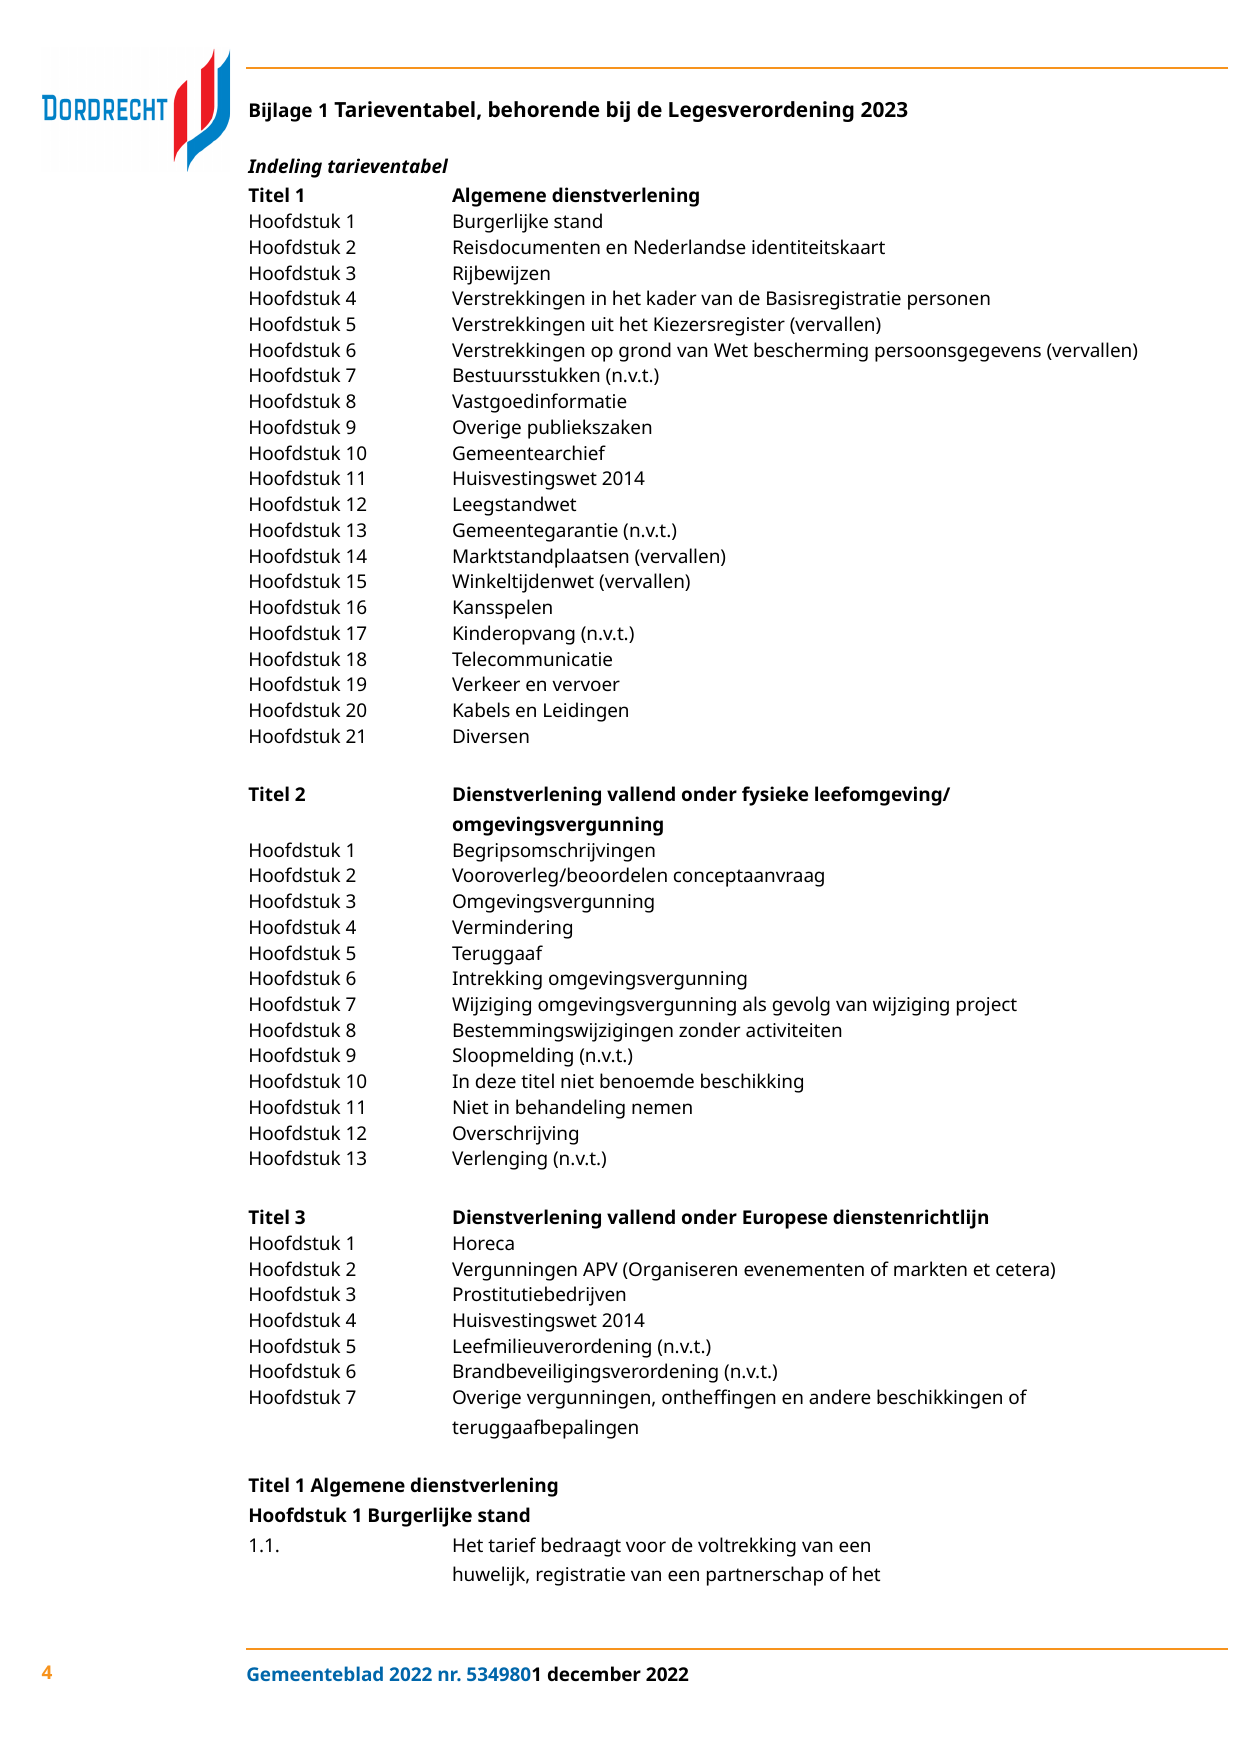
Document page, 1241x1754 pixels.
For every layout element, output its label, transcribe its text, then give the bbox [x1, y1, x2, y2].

table_cell Winkeltijdenwet (vervallen) [452, 569, 1152, 594]
table_cell Horeca [452, 1230, 1152, 1256]
table_cell Bestemmingswijzigingen zonder activiteiten [452, 1017, 1152, 1043]
table_cell Intrekking omgevingsvergunning [452, 966, 1152, 991]
table_header Titel 3 [248, 1204, 452, 1230]
table_cell Telecommunicatie [452, 646, 1152, 671]
table_cell Hoofdstuk 7 [248, 1384, 452, 1440]
table_cell Hoofdstuk 15 [248, 569, 452, 594]
table_cell Rijbewijzen [452, 260, 1152, 286]
table_cell Hoofdstuk 6 [248, 1359, 452, 1384]
table_cell Hoofdstuk 18 [248, 646, 452, 671]
table_cell Hoofdstuk 12 [248, 491, 452, 517]
table_cell Hoofdstuk 2 [248, 1256, 452, 1281]
text Titel 1 Algemene dienstverlening [248, 1472, 1152, 1498]
table_cell Hoofdstuk 4 [248, 286, 452, 311]
table_cell Niet in behandeling nemen [452, 1094, 1152, 1120]
table_cell Overige publiekszaken [452, 414, 1152, 440]
table_header 1.1. [248, 1532, 452, 1587]
picture [41, 47, 231, 172]
text Hoofdstuk 1 Burgerlijke stand [248, 1502, 1152, 1528]
table_cell Teruggaaf [452, 940, 1152, 966]
table_cell Verstrekkingen op grond van Wet bescherming persoonsgegevens (vervallen) [452, 337, 1152, 363]
table_cell Hoofdstuk 14 [248, 543, 452, 568]
table_cell Kansspelen [452, 594, 1152, 620]
table_header Algemene dienstverlening [452, 183, 1152, 208]
table_cell Verlenging (n.v.t.) [452, 1146, 1152, 1171]
table_header Dienstverlening vallend onder fysieke leefomgeving/ omgevingsvergunning [452, 782, 1152, 837]
table_cell Vooroverleg/beoordelen conceptaanvraag [452, 863, 1152, 888]
table_cell Hoofdstuk 6 [248, 337, 452, 363]
table_cell Hoofdstuk 13 [248, 517, 452, 543]
table_cell Diversen [452, 723, 1152, 749]
table_cell Overschrijving [452, 1120, 1152, 1146]
table_cell Hoofdstuk 8 [248, 389, 452, 414]
table_cell Sloopmelding (n.v.t.) [452, 1043, 1152, 1068]
table_cell Hoofdstuk 10 [248, 1069, 452, 1094]
text Indeling tarieventabel [248, 153, 1152, 179]
table_cell Prostitutiebedrijven [452, 1281, 1152, 1307]
table_cell Hoofdstuk 5 [248, 940, 452, 966]
table_cell Hoofdstuk 11 [248, 466, 452, 491]
table_cell Hoofdstuk 1 [248, 1230, 452, 1256]
table_cell Marktstandplaatsen (vervallen) [452, 543, 1152, 568]
table_cell Kinderopvang (n.v.t.) [452, 620, 1152, 646]
table_cell Kabels en Leidingen [452, 697, 1152, 723]
table_cell Hoofdstuk 7 [248, 363, 452, 388]
table_cell In deze titel niet benoemde beschikking [452, 1069, 1152, 1094]
table_cell Hoofdstuk 16 [248, 594, 452, 620]
table_cell Verstrekkingen uit het Kiezersregister (vervallen) [452, 311, 1152, 337]
table_cell Hoofdstuk 3 [248, 260, 452, 286]
table_cell Huisvestingswet 2014 [452, 1307, 1152, 1333]
table_cell Gemeentearchief [452, 440, 1152, 466]
table_cell Hoofdstuk 9 [248, 414, 452, 440]
table_cell Hoofdstuk 2 [248, 234, 452, 260]
table_cell Hoofdstuk 8 [248, 1017, 452, 1043]
table_cell Huisvestingswet 2014 [452, 466, 1152, 491]
table_cell Hoofdstuk 20 [248, 697, 452, 723]
table_cell Hoofdstuk 17 [248, 620, 452, 646]
table_cell Hoofdstuk 1 [248, 208, 452, 234]
table_cell Hoofdstuk 4 [248, 914, 452, 940]
table_cell Verkeer en vervoer [452, 671, 1152, 697]
table_cell Hoofdstuk 5 [248, 311, 452, 337]
table_cell Vastgoedinformatie [452, 389, 1152, 414]
table_header Het tarief bedraagt voor de voltrekking van een huwelijk, registratie van een partnerschap of het [452, 1532, 930, 1587]
table_cell Hoofdstuk 4 [248, 1307, 452, 1333]
table_cell Reisdocumenten en Nederlandse identiteitskaart [452, 234, 1152, 260]
table_header Dienstverlening vallend onder Europese dienstenrichtlijn [452, 1204, 1152, 1230]
table_cell Gemeentegarantie (n.v.t.) [452, 517, 1152, 543]
table_cell Omgevingsvergunning [452, 888, 1152, 914]
table_cell Hoofdstuk 6 [248, 966, 452, 991]
table_cell Hoofdstuk 9 [248, 1043, 452, 1068]
table_cell Hoofdstuk 3 [248, 1281, 452, 1307]
table_cell Hoofdstuk 10 [248, 440, 452, 466]
table_cell Hoofdstuk 7 [248, 991, 452, 1017]
table_cell Hoofdstuk 12 [248, 1120, 452, 1146]
table_cell Burgerlijke stand [452, 208, 1152, 234]
table_cell Hoofdstuk 13 [248, 1146, 452, 1171]
table_cell Leefmilieuverordening (n.v.t.) [452, 1333, 1152, 1359]
table_cell Leegstandwet [452, 491, 1152, 517]
table_cell Verstrekkingen in het kader van de Basisregistratie personen [452, 286, 1152, 311]
table_cell Hoofdstuk 19 [248, 671, 452, 697]
table_header Titel 2 [248, 782, 452, 837]
table_cell Hoofdstuk 5 [248, 1333, 452, 1359]
table_cell Vermindering [452, 914, 1152, 940]
table_cell Hoofdstuk 1 [248, 837, 452, 863]
table_cell Hoofdstuk 21 [248, 723, 452, 749]
table_cell Begripsomschrijvingen [452, 837, 1152, 863]
table_cell Bestuursstukken (n.v.t.) [452, 363, 1152, 388]
table_cell Vergunningen APV (Organiseren evenementen of markten et cetera) [452, 1256, 1152, 1281]
text Bijlage 1 Tarieventabel, behorende bij de Legesverordening 2023 [248, 95, 1152, 123]
table_cell Brandbeveiligingsverordening (n.v.t.) [452, 1359, 1152, 1384]
table_header Titel 1 [248, 183, 452, 208]
table_cell Wijziging omgevingsvergunning als gevolg van wijziging project [452, 991, 1152, 1017]
table_cell Hoofdstuk 2 [248, 863, 452, 888]
table_cell Hoofdstuk 3 [248, 888, 452, 914]
table_header [930, 1532, 1152, 1587]
table_cell Hoofdstuk 11 [248, 1094, 452, 1120]
table_cell Overige vergunningen, ontheffingen en andere beschikkingen of teruggaafbepalingen [452, 1384, 1152, 1440]
